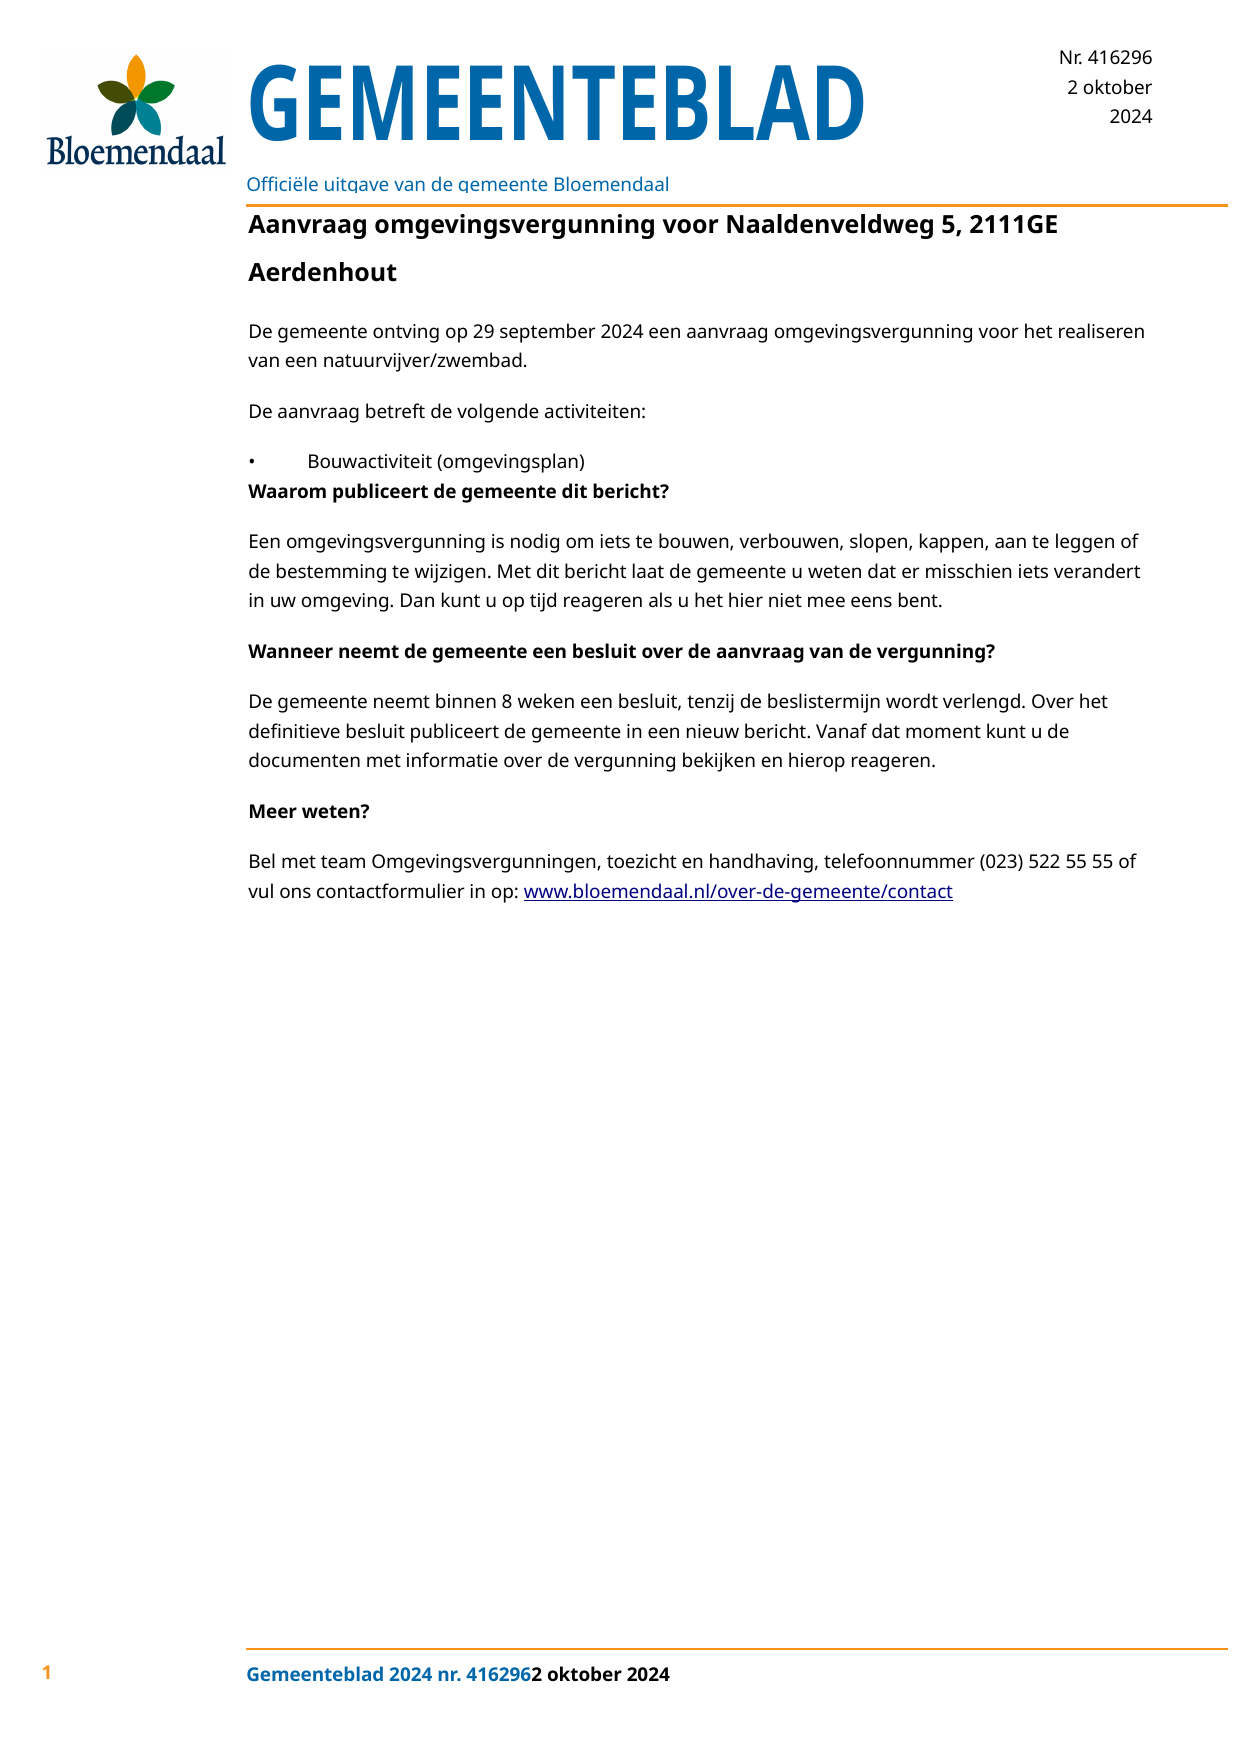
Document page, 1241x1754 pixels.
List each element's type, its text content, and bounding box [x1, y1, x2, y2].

text De aanvraag betreft de volgende activiteiten: [248, 398, 1152, 424]
text De gemeente ontving op 29 september 2024 een aanvraag omgevingsvergunning voor het realiseren van een natuurvijver/zwembad. [248, 318, 1152, 373]
text De gemeente neemt binnen 8 weken een besluit, tenzij de beslistermijn wordt verlengd. Over het definitieve besluit publiceert de gemeente in een nieuw bericht. Vanaf dat moment kunt u de documenten met informatie over de vergunning bekijken en hierop reageren. [248, 688, 1152, 773]
text Bel met team Omgevingsvergunningen, toezicht en handhaving, telefoonnummer (023) 522 55 55 of vul ons contactformulier in op: www.bloemendaal.nl/over-de-gemeente/contact [248, 848, 1152, 904]
text Aanvraag omgevingsvergunning voor Naaldenveldweg 5, 2111GE Aerdenhout [248, 207, 1152, 288]
text Wanneer neemt de gemeente een besluit over de aanvraag van de vergunning? [248, 638, 1152, 664]
text Een omgevingsvergunning is nodig om iets te bouwen, verbouwen, slopen, kappen, aan te leggen of de bestemming te wijzigen. Met dit bericht laat de gemeente u weten dat er misschien iets verandert in uw omgeving. Dan kunt u op tijd reageren als u het hier niet mee eens bent. [248, 528, 1152, 613]
picture [41, 47, 231, 172]
text Meer weten? [248, 798, 1152, 824]
list Bouwactiviteit (omgevingsplan) [248, 448, 1152, 474]
text Waarom publiceert de gemeente dit bericht? [248, 478, 1152, 504]
